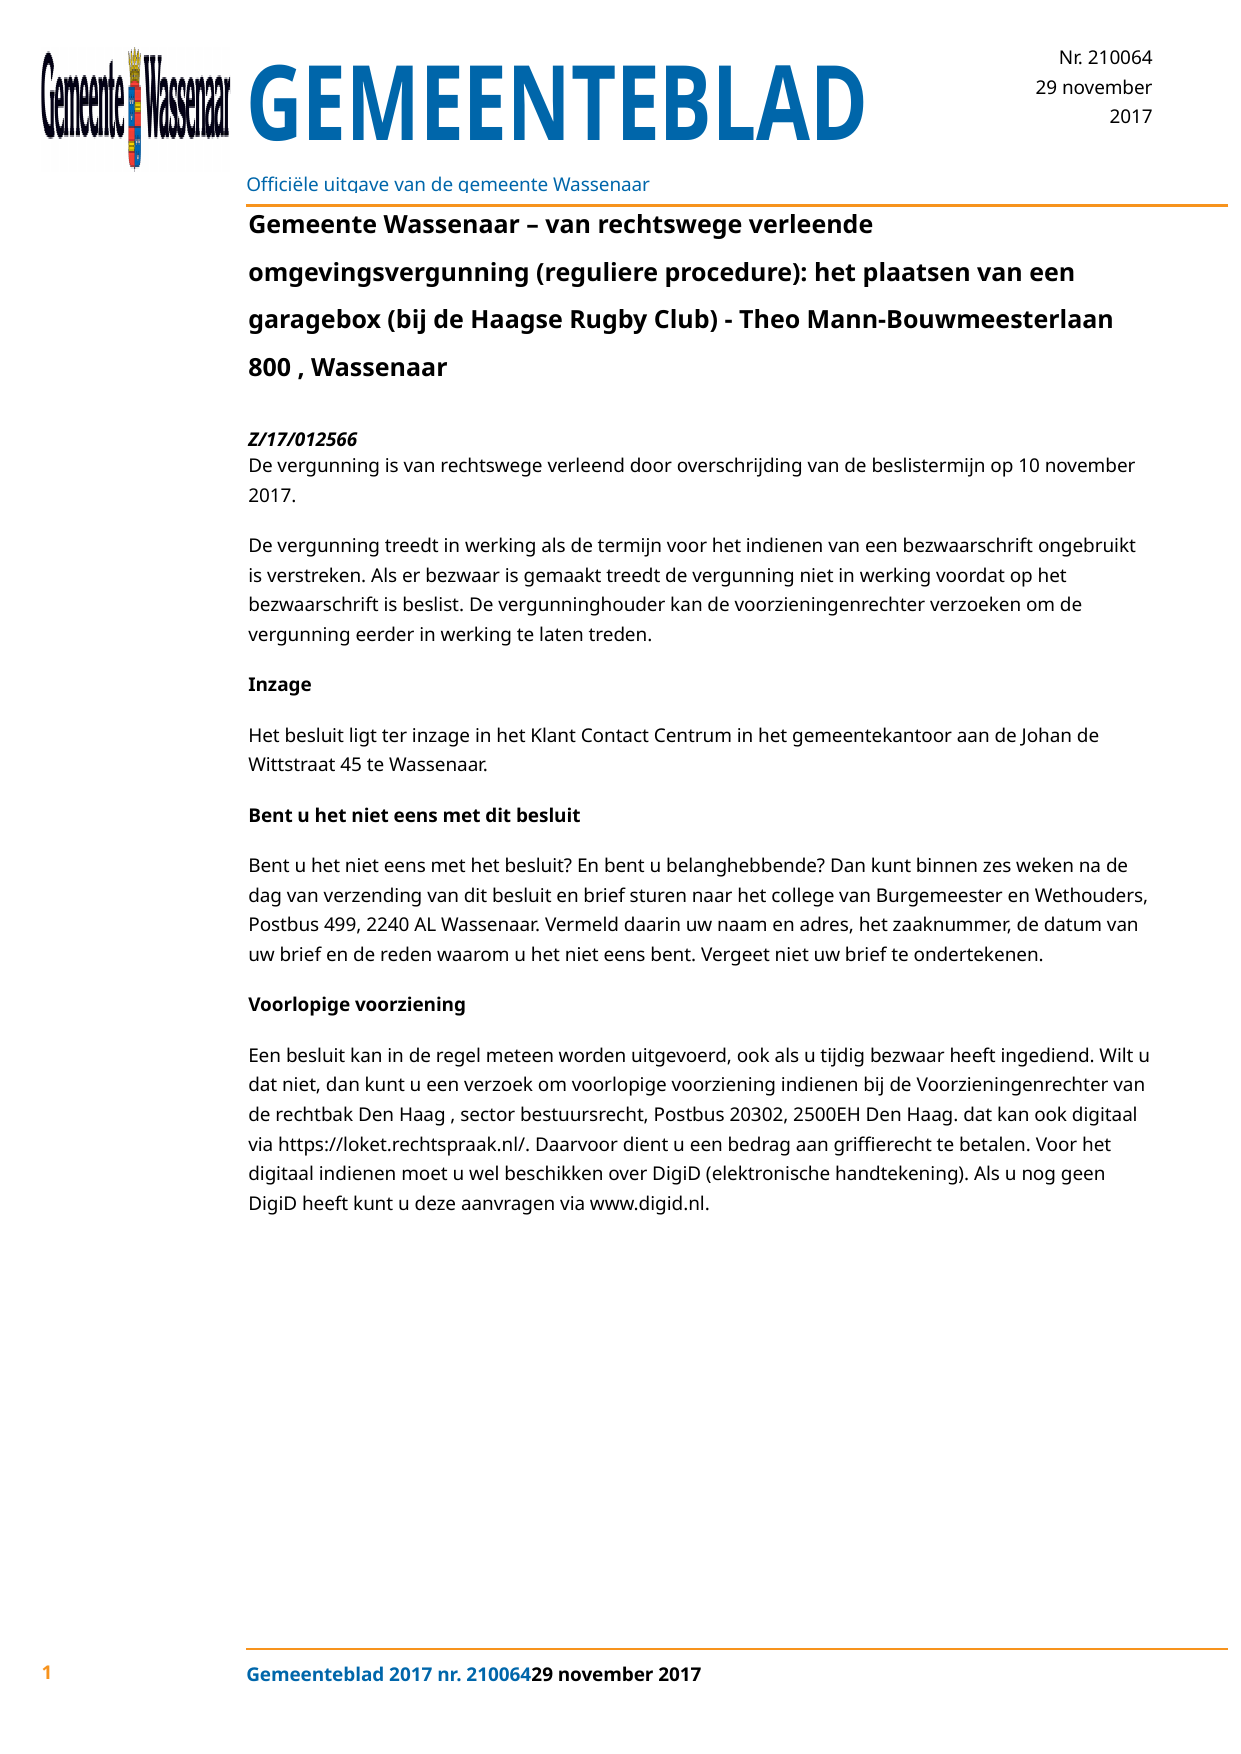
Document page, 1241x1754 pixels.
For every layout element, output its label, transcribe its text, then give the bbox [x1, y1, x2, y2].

text Z/17/012566 [248, 427, 1152, 452]
text Bent u het niet eens met dit besluit [248, 802, 1152, 828]
text Een besluit kan in de regel meteen worden uitgevoerd, ook als u tijdig bezwaar heeft ingediend. Wilt u dat niet, dan kunt u een verzoek om voorlopige voorziening indienen bij de Voorzieningenrechter van de rechtbak Den Haag , sector bestuursrecht, Postbus 20302, 2500EH Den Haag. dat kan ook digitaal via https://loket.rechtspraak.nl/. Daarvoor dient u een bedrag aan griffierecht te betalen. Voor het digitaal indienen moet u wel beschikken over DigiD (elektronische handtekening). Als u nog geen DigiD heeft kunt u deze aanvragen via www.digid.nl. [248, 1042, 1152, 1216]
text Gemeente Wassenaar – van rechtswege verleende omgevingsvergunning (reguliere procedure): het plaatsen van een garagebox (bij de Haagse Rugby Club) - Theo Mann-Bouwmeesterlaan 800 , Wassenaar [248, 207, 1152, 384]
text Bent u het niet eens met het besluit? En bent u belanghebbende? Dan kunt binnen zes weken na de dag van verzending van dit besluit en brief sturen naar het college van Burgemeester en Wethouders, Postbus 499, 2240 AL Wassenaar. Vermeld daarin uw naam en adres, het zaaknummer, de datum van uw brief en de reden waarom u het niet eens bent. Vergeet niet uw brief te ondertekenen. [248, 852, 1152, 967]
text Het besluit ligt ter inzage in het Klant Contact Centrum in het gemeentekantoor aan de Johan de Wittstraat 45 te Wassenaar. [248, 722, 1152, 777]
text De vergunning treedt in werking als de termijn voor het indienen van een bezwaarschrift ongebruikt is verstreken. Als er bezwaar is gemaakt treedt de vergunning niet in werking voordat op het bezwaarschrift is beslist. De vergunninghouder kan de voorzieningenrechter verzoeken om de vergunning eerder in werking te laten treden. [248, 532, 1152, 647]
picture [41, 47, 231, 172]
text De vergunning is van rechtswege verleend door overschrijding van de beslistermijn op 10 november 2017. [248, 452, 1152, 508]
text Inzage [248, 672, 1152, 697]
text Voorlopige voorziening [248, 992, 1152, 1017]
